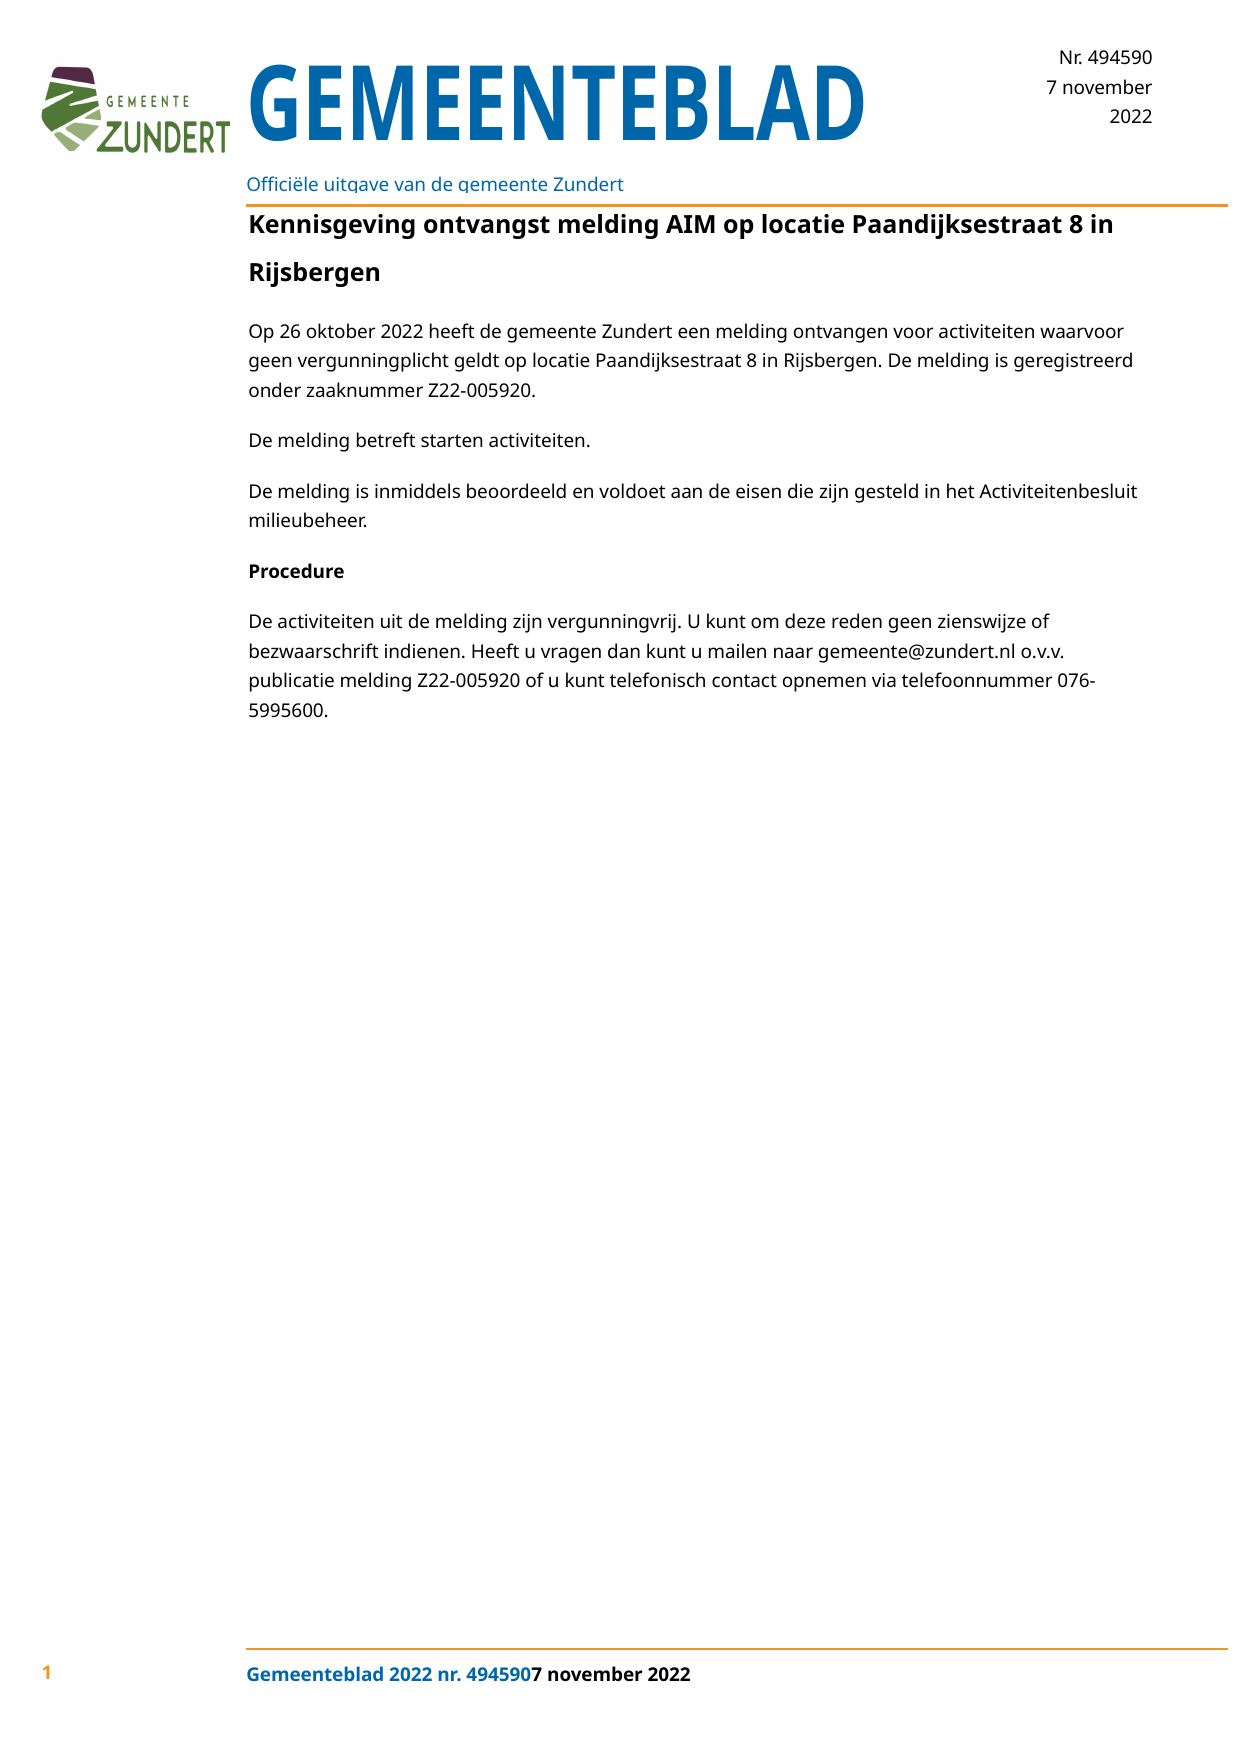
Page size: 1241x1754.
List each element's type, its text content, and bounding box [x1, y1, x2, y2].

text De activiteiten uit de melding zijn vergunningvrij. U kunt om deze reden geen zienswijze of bezwaarschrift indienen. Heeft u vragen dan kunt u mailen naar gemeente@zundert.nl o.v.v. publicatie melding Z22-005920 of u kunt telefonisch contact opnemen via telefoonnummer 076-5995600. [248, 608, 1152, 723]
text De melding betreft starten activiteiten. [248, 427, 1152, 453]
text Kennisgeving ontvangst melding AIM op locatie Paandijksestraat 8 in Rijsbergen [248, 207, 1152, 288]
text De melding is inmiddels beoordeeld en voldoet aan de eisen die zijn gesteld in het Activiteitenbesluit milieubeheer. [248, 478, 1152, 533]
text Op 26 oktober 2022 heeft de gemeente Zundert een melding ontvangen voor activiteiten waarvoor geen vergunningplicht geldt op locatie Paandijksestraat 8 in Rijsbergen. De melding is geregistreerd onder zaaknummer Z22-005920. [248, 318, 1152, 403]
text Procedure [248, 558, 1152, 584]
picture [41, 47, 231, 172]
